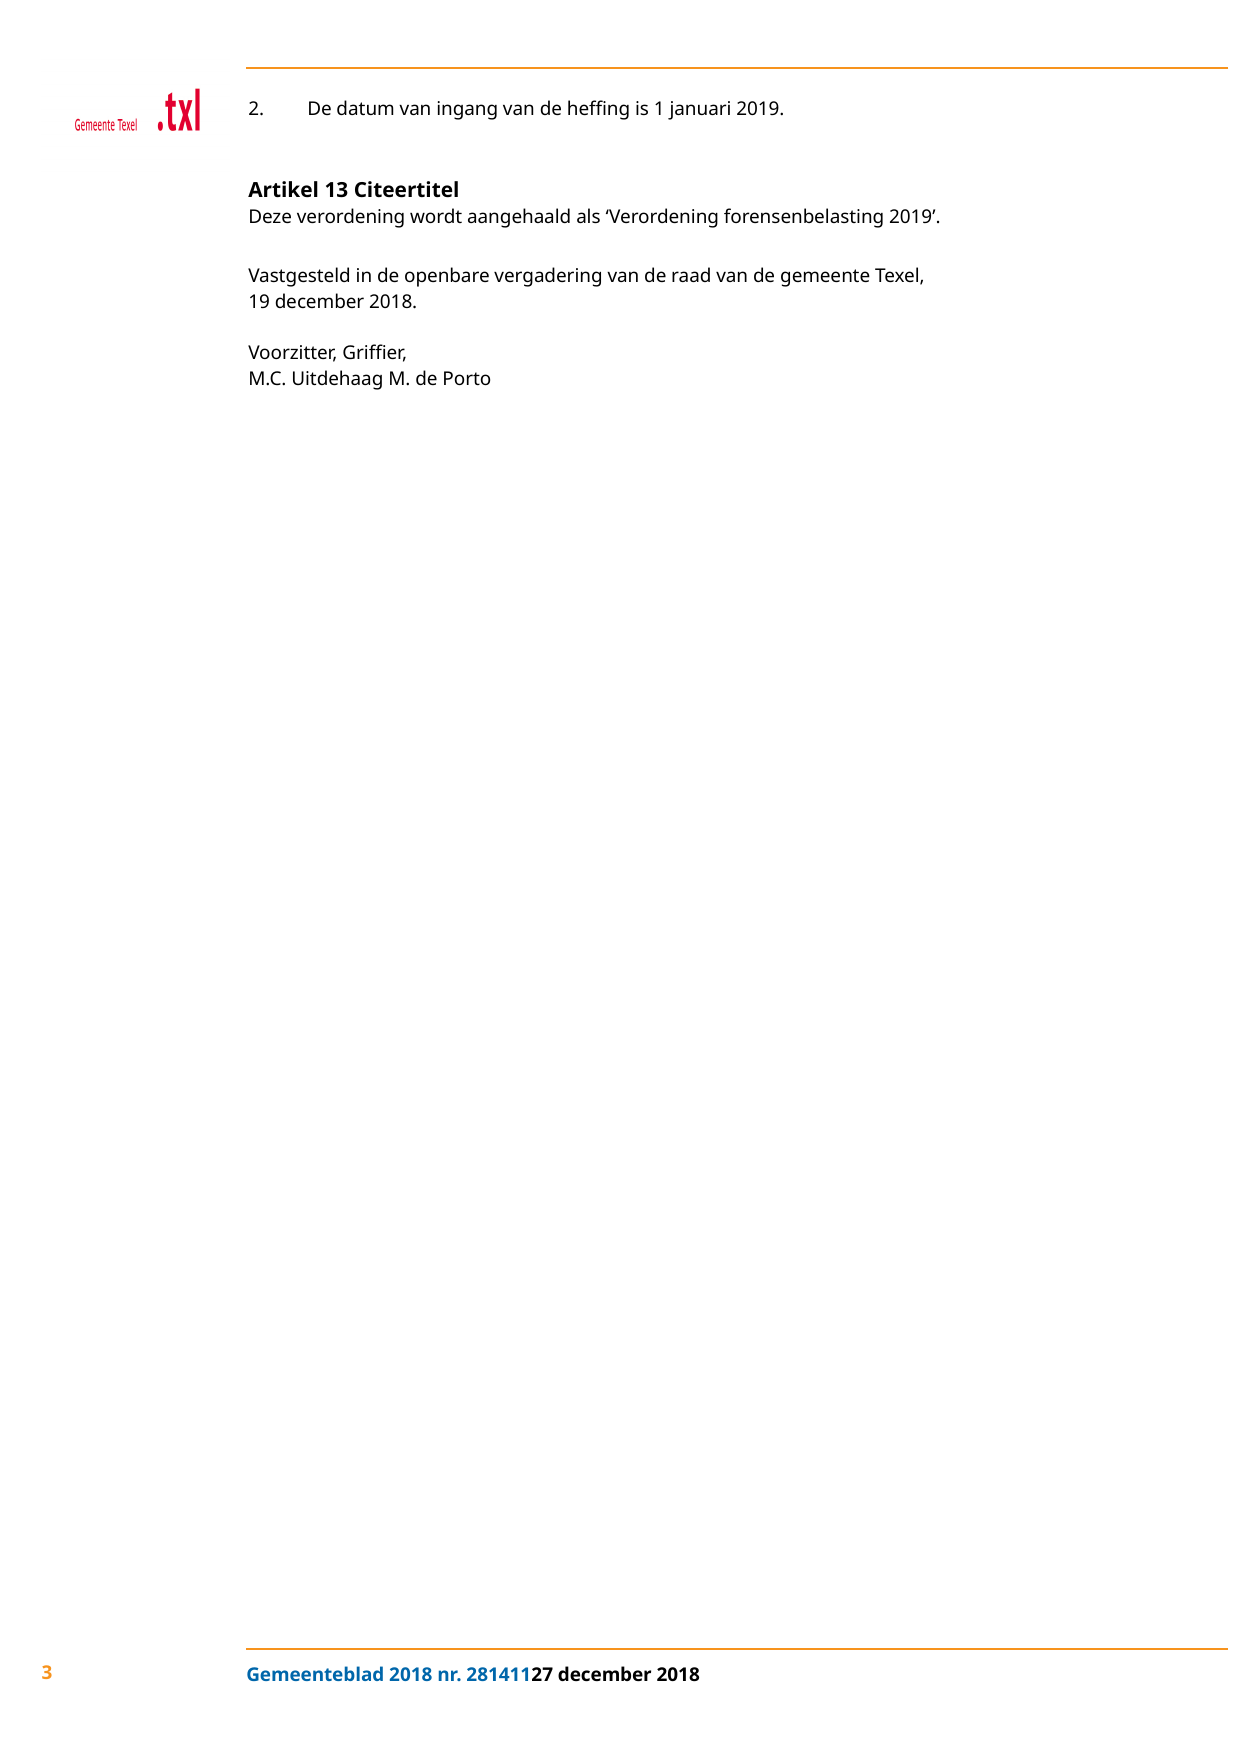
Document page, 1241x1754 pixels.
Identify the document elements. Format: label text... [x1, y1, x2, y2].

text Deze verordening wordt aangehaald als ‘Verordening forensenbelasting 2019’. [248, 203, 1152, 229]
text Voorzitter, Griffier, [248, 339, 1152, 365]
text Vastgesteld in de openbare vergadering van de raad van de gemeente Texel, [248, 262, 1152, 288]
list De datum van ingang van de heffing is 1 januari 2019. [248, 95, 1152, 121]
text Artikel 13 Citeertitel [248, 175, 1152, 203]
text 19 december 2018. [248, 288, 1152, 314]
text M.C. Uitdehaag M. de Porto [248, 365, 1152, 391]
picture [41, 47, 231, 172]
